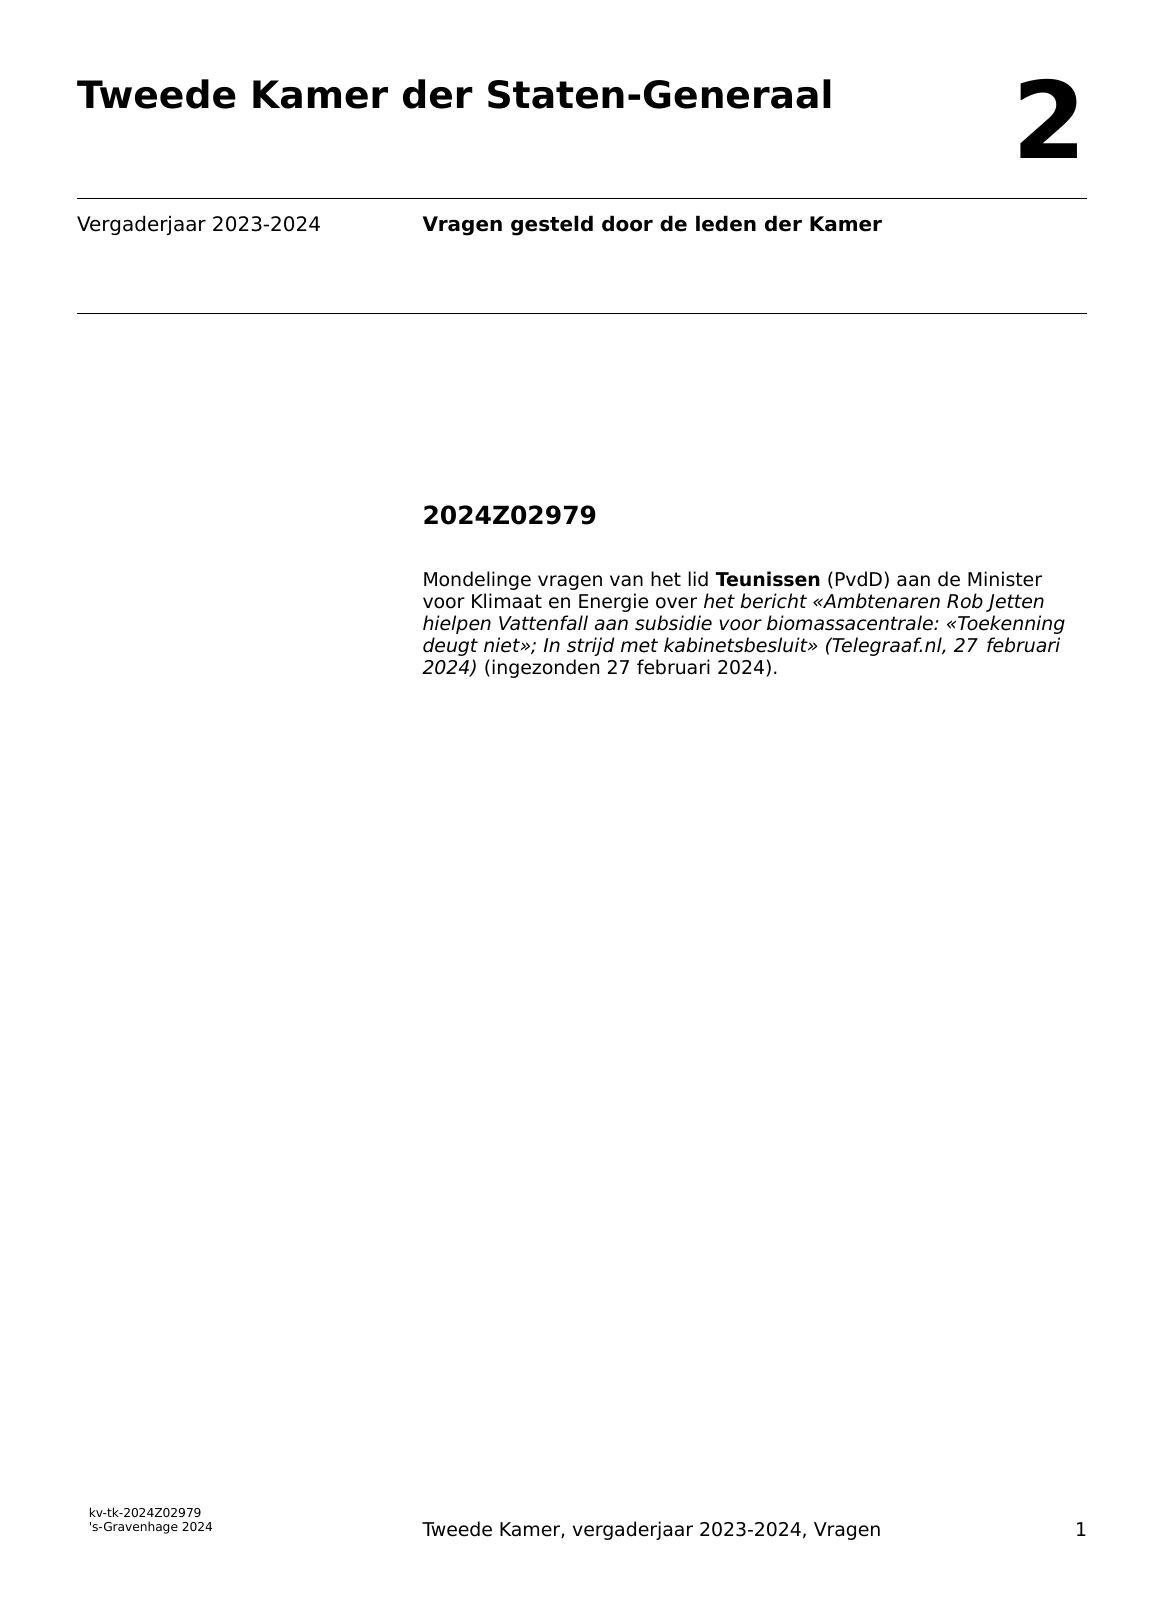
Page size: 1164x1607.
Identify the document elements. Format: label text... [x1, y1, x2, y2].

text kv-tk-2024Z02979 [88, 1506, 323, 1520]
table_cell Vragen gesteld door de leden der Kamer [422, 199, 1087, 313]
text Mondelinge vragen van het lid Teunissen (PvdD) aan de Minister voor Klimaat en Energie over het bericht «Ambtenaren Rob Jetten hielpen Vattenfall aan subsidie voor biomassacentrale: «Toekenning deugt niet»; In strijd met kabinetsbesluit» (Telegraaf.nl, 27 februari 2024) (ingezonden 27 februari 2024). [422, 569, 1087, 679]
text 's-Gravenhage 2024 [88, 1520, 323, 1534]
table_header 2 [886, 59, 1087, 198]
table_cell Vergaderjaar 2023-2024 [77, 199, 422, 313]
text 2024Z02979 [422, 501, 1087, 531]
table_header Tweede Kamer der Staten-Generaal [77, 59, 886, 198]
